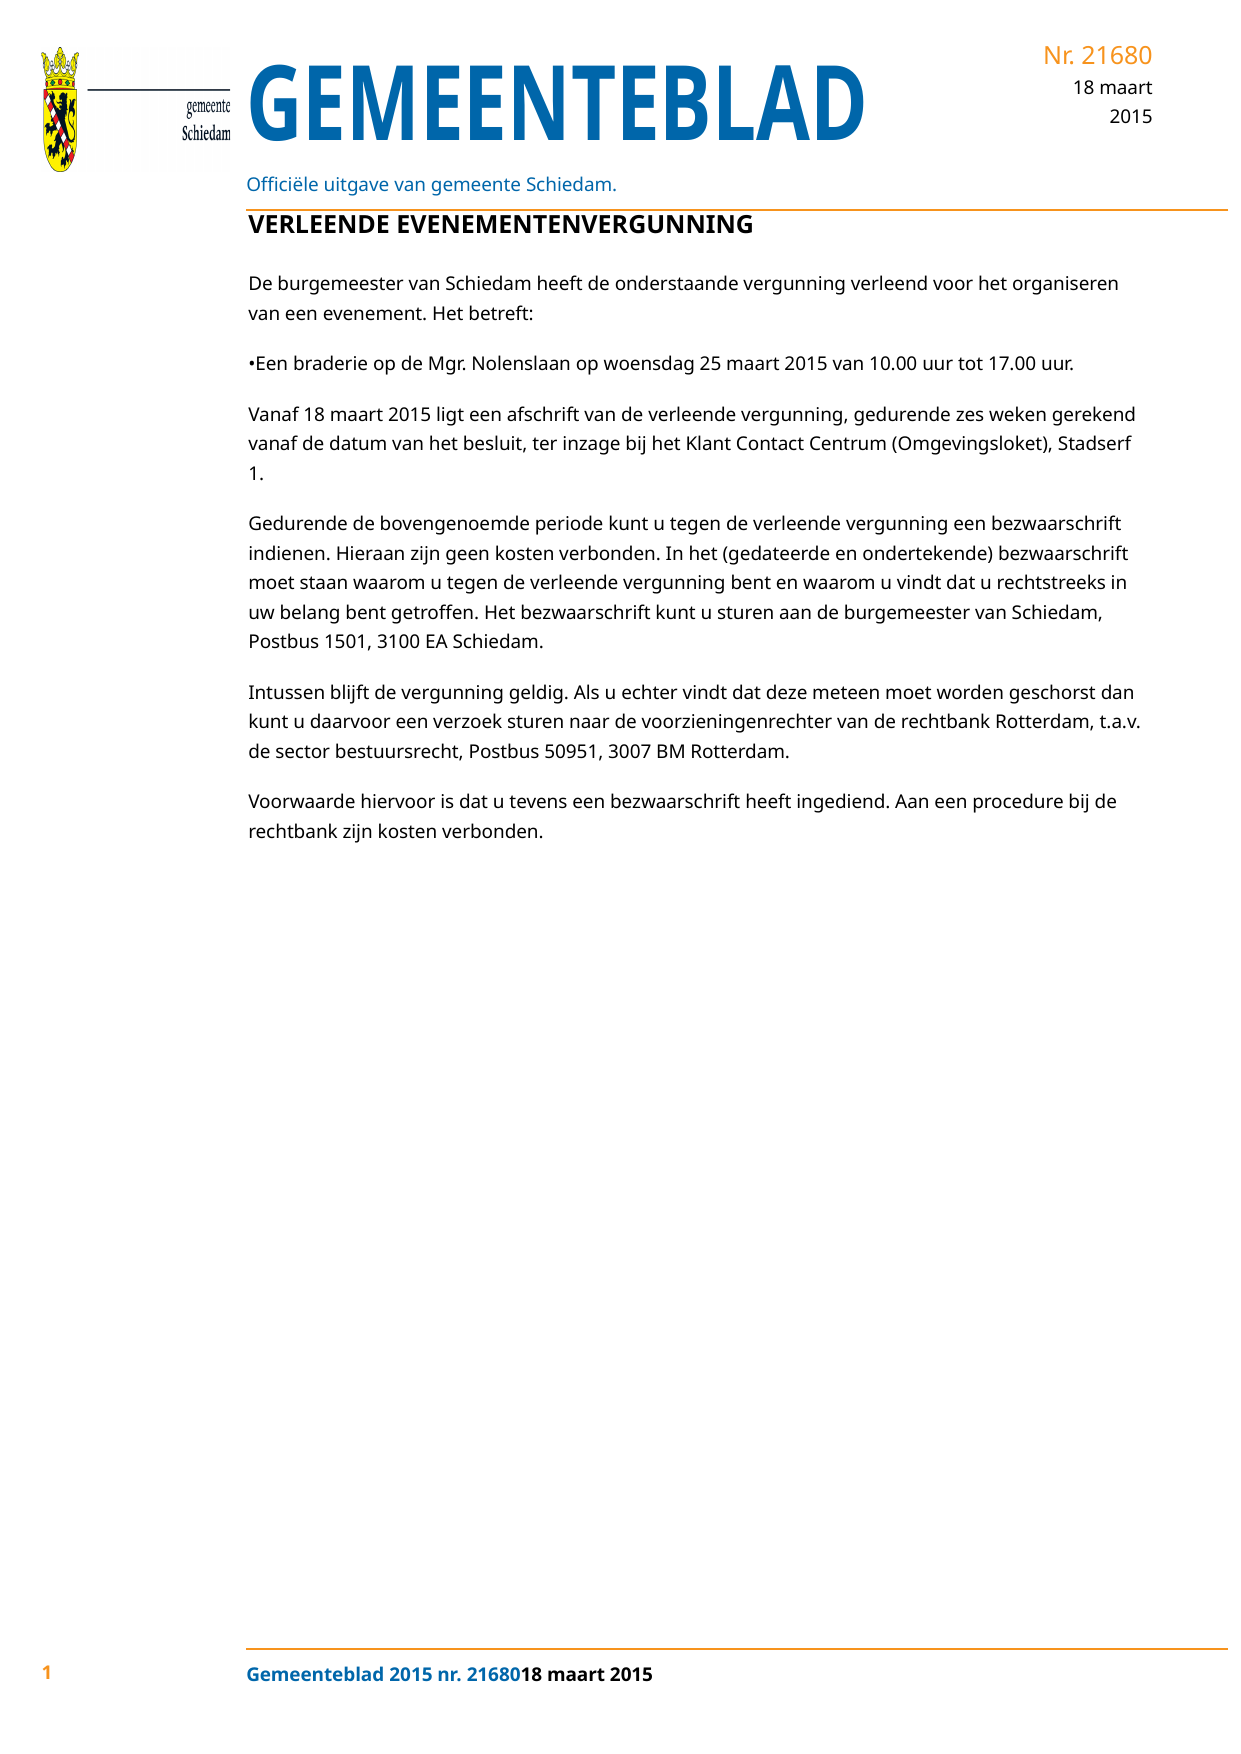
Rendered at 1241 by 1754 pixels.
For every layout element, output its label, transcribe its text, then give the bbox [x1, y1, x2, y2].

text Vanaf 18 maart 2015 ligt een afschrift van de verleende vergunning, gedurende zes weken gerekend vanaf de datum van het besluit, ter inzage bij het Klant Contact Centrum (Omgevingsloket), Stadserf 1. [248, 401, 1152, 486]
text Intussen blijft de vergunning geldig. Als u echter vindt dat deze meteen moet worden geschorst dan kunt u daarvoor een verzoek sturen naar de voorzieningenrechter van de rechtbank Rotterdam, t.a.v. de sector bestuursrecht, Postbus 50951, 3007 BM Rotterdam. [248, 679, 1152, 764]
text •Een braderie op de Mgr. Nolenslaan op woensdag 25 maart 2015 van 10.00 uur tot 17.00 uur. [248, 350, 1152, 376]
text VERLEENDE EVENEMENTENVERGUNNING [248, 211, 1152, 241]
text Gedurende de bovengenoemde periode kunt u tegen de verleende vergunning een bezwaarschrift indienen. Hieraan zijn geen kosten verbonden. In het (gedateerde en ondertekende) bezwaarschrift moet staan waarom u tegen de verleende vergunning bent en waarom u vindt dat u rechtstreeks in uw belang bent getroffen. Het bezwaarschrift kunt u sturen aan de burgemeester van Schiedam, Postbus 1501, 3100 EA Schiedam. [248, 510, 1152, 654]
text Voorwaarde hiervoor is dat u tevens een bezwaarschrift heeft ingediend. Aan een procedure bij de rechtbank zijn kosten verbonden. [248, 789, 1152, 844]
picture [41, 47, 231, 172]
text De burgemeester van Schiedam heeft de onderstaande vergunning verleend voor het organiseren van een evenement. Het betreft: [248, 270, 1152, 326]
